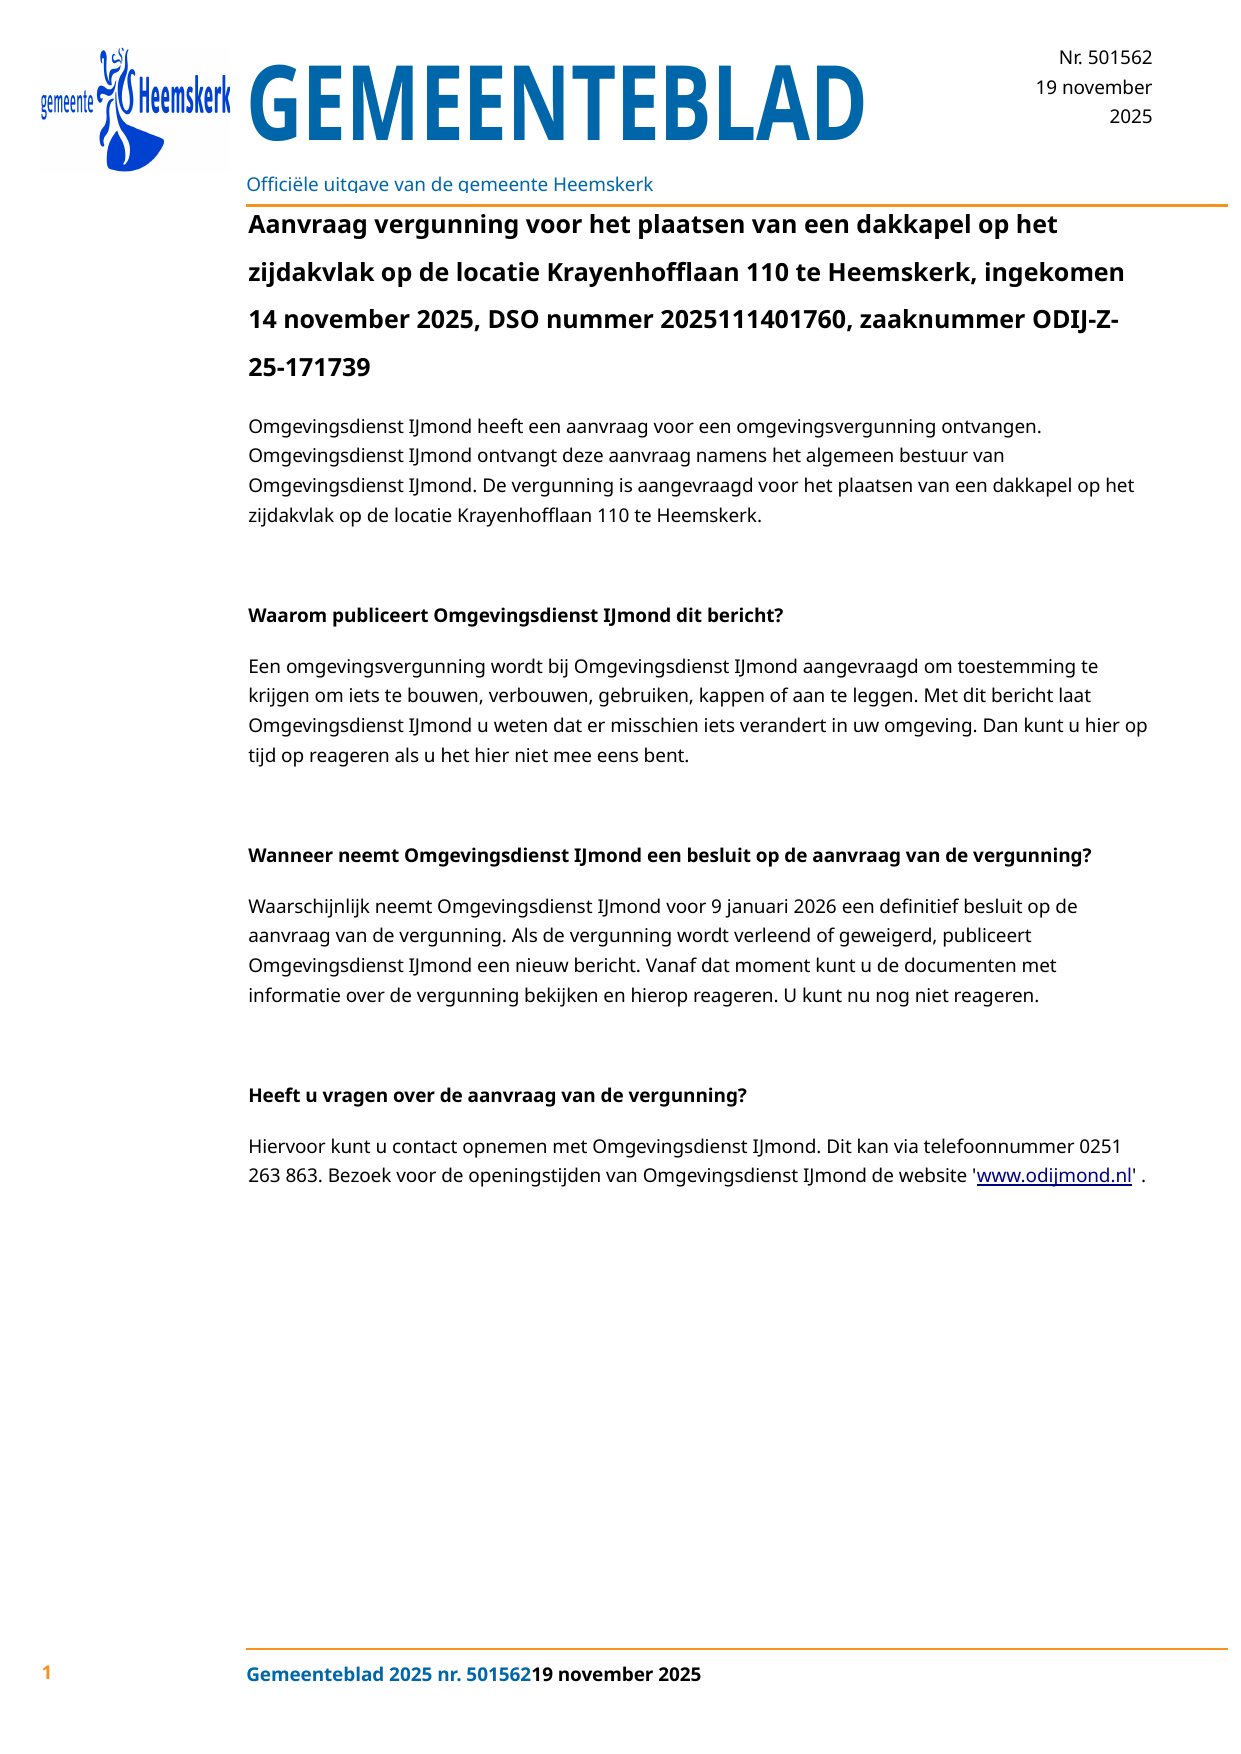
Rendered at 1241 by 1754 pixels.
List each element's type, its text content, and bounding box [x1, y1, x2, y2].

text Aanvraag vergunning voor het plaatsen van een dakkapel op het zijdakvlak op de locatie Krayenhofflaan 110 te Heemskerk, ingekomen 14 november 2025, DSO nummer 2025111401760, zaaknummer ODIJ-Z-25-171739 [248, 207, 1152, 384]
picture [41, 47, 231, 172]
text Waarom publiceert Omgevingsdienst IJmond dit bericht? [248, 603, 1152, 628]
text Hiervoor kunt u contact opnemen met Omgevingsdienst IJmond. Dit kan via telefoonnummer 0251 263 863. Bezoek voor de openingstijden van Omgevingsdienst IJmond de website 'www.odijmond.nl' . [248, 1133, 1152, 1188]
text Wanneer neemt Omgevingsdienst IJmond een besluit op de aanvraag van de vergunning? [248, 843, 1152, 868]
text Een omgevingsvergunning wordt bij Omgevingsdienst IJmond aangevraagd om toestemming te krijgen om iets te bouwen, verbouwen, gebruiken, kappen of aan te leggen. Met dit bericht laat Omgevingsdienst IJmond u weten dat er misschien iets verandert in uw omgeving. Dan kunt u hier op tijd op reageren als u het hier niet mee eens bent. [248, 653, 1152, 768]
text Waarschijnlijk neemt Omgevingsdienst IJmond voor 9 januari 2026 een definitief besluit op de aanvraag van de vergunning. Als de vergunning wordt verleend of geweigerd, publiceert Omgevingsdienst IJmond een nieuw bericht. Vanaf dat moment kunt u de documenten met informatie over de vergunning bekijken en hierop reageren. U kunt nu nog niet reageren. [248, 893, 1152, 1008]
text Omgevingsdienst IJmond heeft een aanvraag voor een omgevingsvergunning ontvangen. Omgevingsdienst IJmond ontvangt deze aanvraag namens het algemeen bestuur van Omgevingsdienst IJmond. De vergunning is aangevraagd voor het plaatsen van een dakkapel op het zijdakvlak op de locatie Krayenhofflaan 110 te Heemskerk. [248, 413, 1152, 528]
text Heeft u vragen over de aanvraag van de vergunning? [248, 1083, 1152, 1108]
